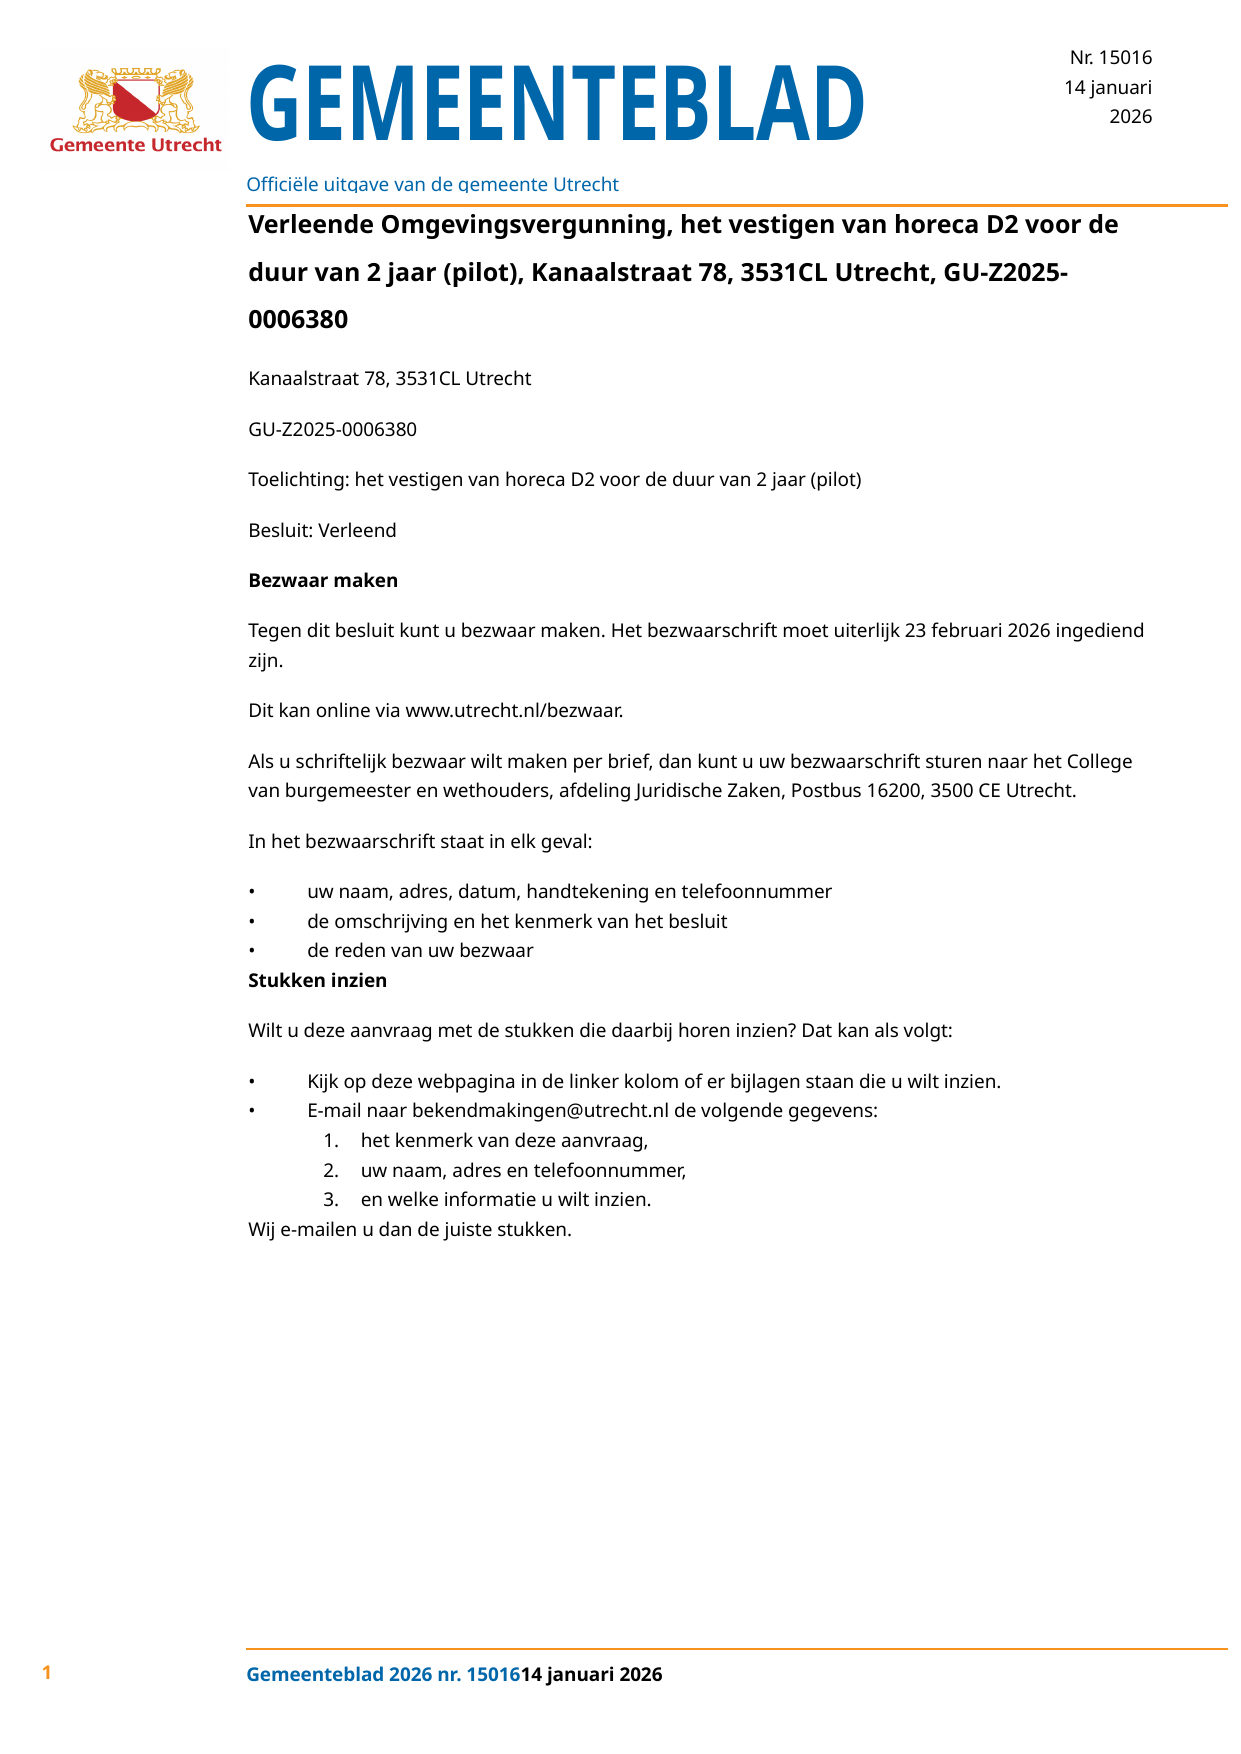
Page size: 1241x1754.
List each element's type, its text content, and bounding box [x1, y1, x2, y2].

text Dit kan online via www.utrecht.nl/bezwaar. [248, 698, 1152, 723]
text Besluit: Verleend [248, 517, 1152, 542]
list uw naam, adres en telefoonnummer, [323, 1157, 1152, 1182]
text Wij e-mailen u dan de juiste stukken. [248, 1216, 1152, 1242]
text GU-Z2025-0006380 [248, 416, 1152, 442]
list en welke informatie u wilt inzien. [323, 1186, 1152, 1212]
text Stukken inzien [248, 967, 1152, 993]
text Verleende Omgevingsvergunning, het vestigen van horeca D2 voor de duur van 2 jaar (pilot), Kanaalstraat 78, 3531CL Utrecht, GU-Z2025-0006380 [248, 207, 1152, 336]
text Wilt u deze aanvraag met de stukken die daarbij horen inzien? Dat kan als volgt: [248, 1018, 1152, 1043]
text Kanaalstraat 78, 3531CL Utrecht [248, 366, 1152, 391]
picture [41, 47, 231, 172]
text Bezwaar maken [248, 567, 1152, 593]
text In het bezwaarschrift staat in elk geval: [248, 828, 1152, 854]
text Als u schriftelijk bezwaar wilt maken per brief, dan kunt u uw bezwaarschrift sturen naar het College van burgemeester en wethouders, afdeling Juridische Zaken, Postbus 16200, 3500 CE Utrecht. [248, 748, 1152, 803]
list E-mail naar bekendmakingen@utrecht.nl de volgende gegevens: [248, 1098, 1152, 1123]
list de reden van uw bezwaar [248, 938, 1152, 963]
list uw naam, adres, datum, handtekening en telefoonnummer [248, 878, 1152, 904]
text Toelichting: het vestigen van horeca D2 voor de duur van 2 jaar (pilot) [248, 466, 1152, 492]
list Kijk op deze webpagina in de linker kolom of er bijlagen staan die u wilt inzien. [248, 1068, 1152, 1094]
text Tegen dit besluit kunt u bezwaar maken. Het bezwaarschrift moet uiterlijk 23 februari 2026 ingediend zijn. [248, 618, 1152, 673]
list het kenmerk van deze aanvraag, [323, 1127, 1152, 1153]
list de omschrijving en het kenmerk van het besluit [248, 908, 1152, 934]
